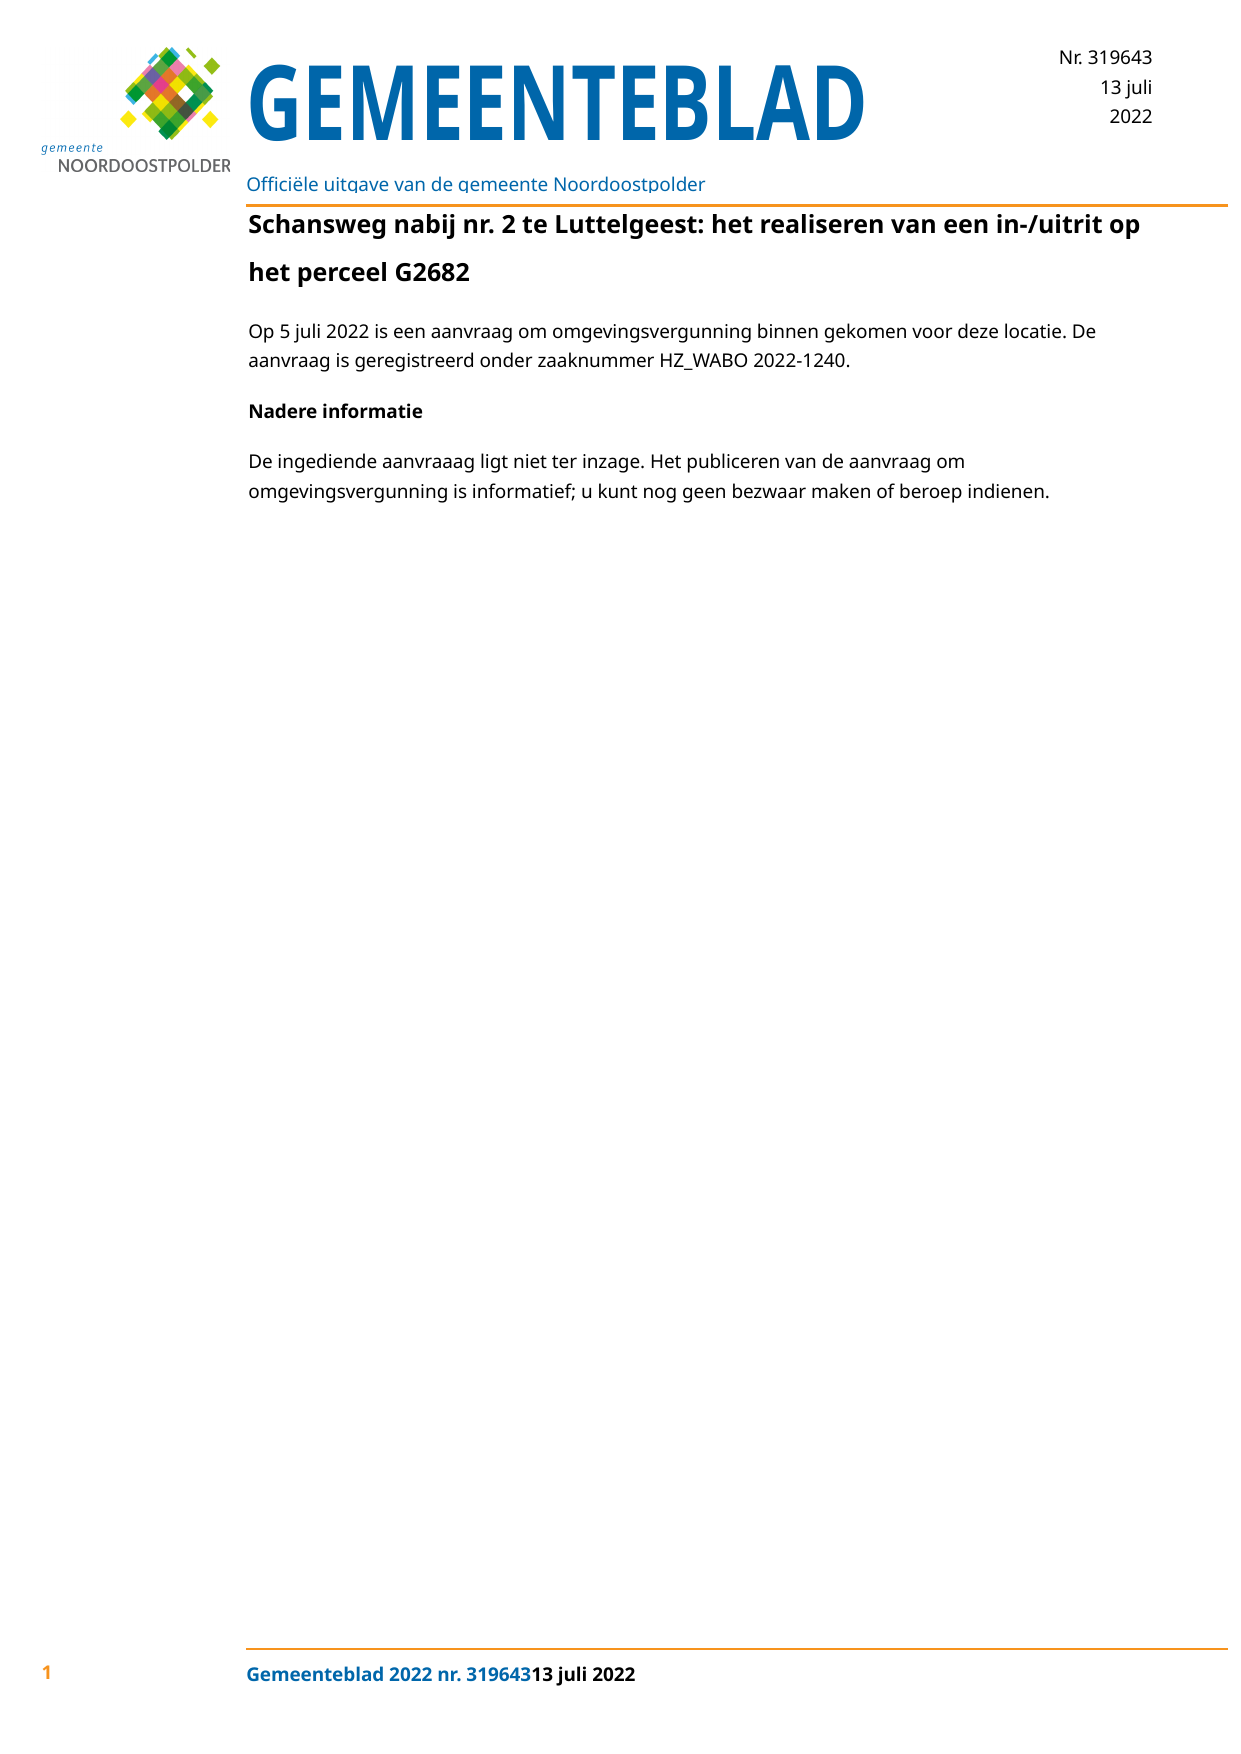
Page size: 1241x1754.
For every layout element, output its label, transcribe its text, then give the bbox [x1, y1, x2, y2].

text Op 5 juli 2022 is een aanvraag om omgevingsvergunning binnen gekomen voor deze locatie. De aanvraag is geregistreerd onder zaaknummer HZ_WABO 2022-1240. [248, 318, 1152, 373]
text De ingediende aanvraaag ligt niet ter inzage. Het publiceren van de aanvraag om omgevingsvergunning is informatief; u kunt nog geen bezwaar maken of beroep indienen. [248, 448, 1152, 504]
text Nadere informatie [248, 398, 1152, 424]
text Schansweg nabij nr. 2 te Luttelgeest: het realiseren van een in-/uitrit op het perceel G2682 [248, 207, 1152, 288]
picture [41, 47, 231, 172]
